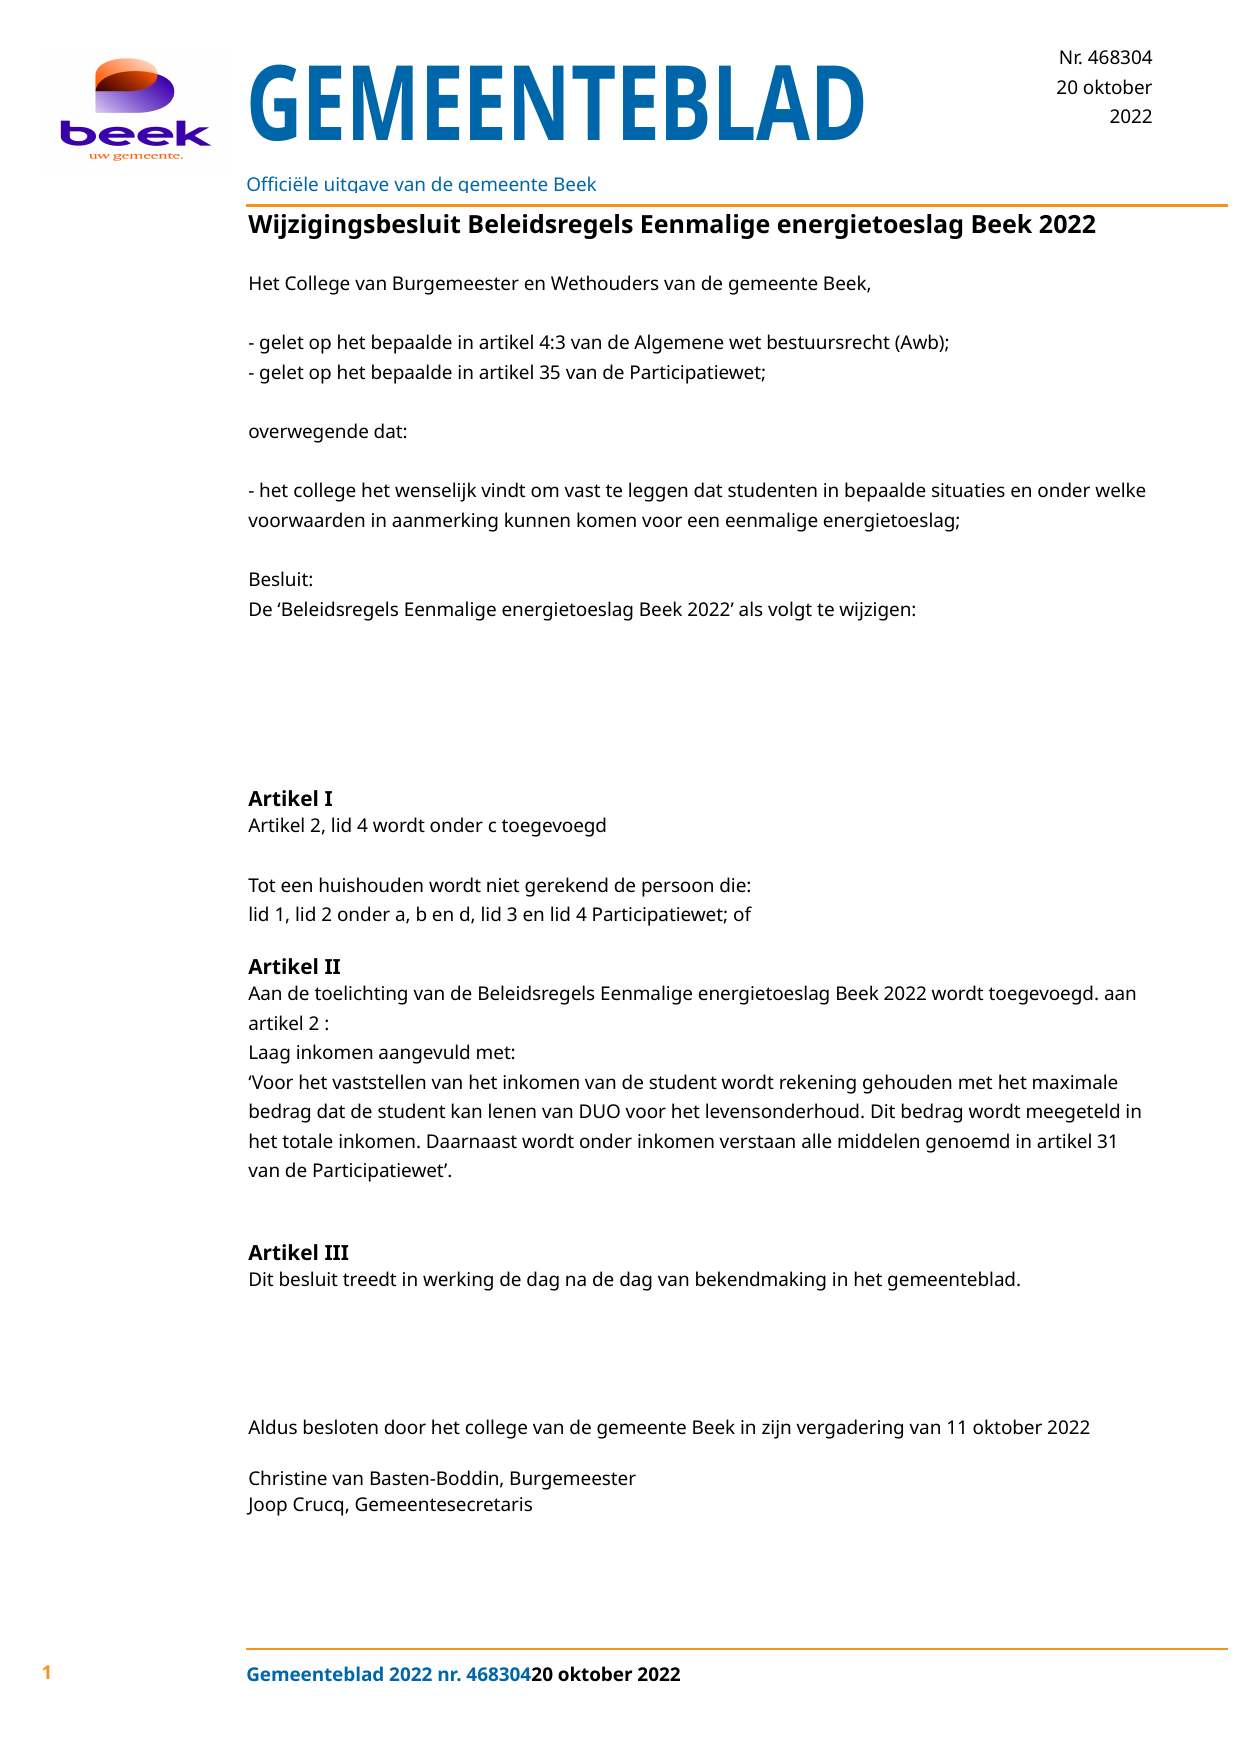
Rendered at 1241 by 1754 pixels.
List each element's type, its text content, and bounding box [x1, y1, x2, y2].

text Wijzigingsbesluit Beleidsregels Eenmalige energietoeslag Beek 2022 [248, 207, 1152, 241]
text Laag inkomen aangevuld met: [248, 1039, 1152, 1065]
text overwegende dat: [248, 418, 1152, 444]
text Besluit: [248, 566, 1152, 592]
text - gelet op het bepaalde in artikel 35 van de Participatiewet; [248, 359, 1152, 385]
text Christine van Basten-Boddin, Burgemeester [248, 1466, 1152, 1491]
text Tot een huishouden wordt niet gerekend de persoon die: [248, 872, 1152, 897]
text - het college het wenselijk vindt om vast te leggen dat studenten in bepaalde situaties en onder welke voorwaarden in aanmerking kunnen komen voor een eenmalige energietoeslag; [248, 477, 1152, 533]
text Aan de toelichting van de Beleidsregels Eenmalige energietoeslag Beek 2022 wordt toegevoegd. aan artikel 2 : [248, 980, 1152, 1036]
text Aldus besloten door het college van de gemeente Beek in zijn vergadering van 11 oktober 2022 [248, 1414, 1152, 1440]
text Artikel II [248, 952, 1152, 980]
text - gelet op het bepaalde in artikel 4:3 van de Algemene wet bestuursrecht (Awb); [248, 329, 1152, 355]
text Artikel III [248, 1238, 1152, 1266]
text Het College van Burgemeester en Wethouders van de gemeente Beek, [248, 270, 1152, 296]
text Artikel 2, lid 4 wordt onder c toegevoegd [248, 813, 1152, 838]
picture [41, 47, 231, 172]
text De ‘Beleidsregels Eenmalige energietoeslag Beek 2022’ als volgt te wijzigen: [248, 596, 1152, 621]
text Dit besluit treedt in werking de dag na de dag van bekendmaking in het gemeenteblad. [248, 1266, 1152, 1292]
text ‘Voor het vaststellen van het inkomen van de student wordt rekening gehouden met het maximale bedrag dat de student kan lenen van DUO voor het levensonderhoud. Dit bedrag wordt meegeteld in het totale inkomen. Daarnaast wordt onder inkomen verstaan alle middelen genoemd in artikel 31 van de Participatiewet’. [248, 1069, 1152, 1183]
text Artikel I [248, 784, 1152, 813]
text lid 1, lid 2 onder a, b en d, lid 3 en lid 4 Participatiewet; of [248, 901, 1152, 927]
text Joop Crucq, Gemeentesecretaris [248, 1491, 1152, 1517]
